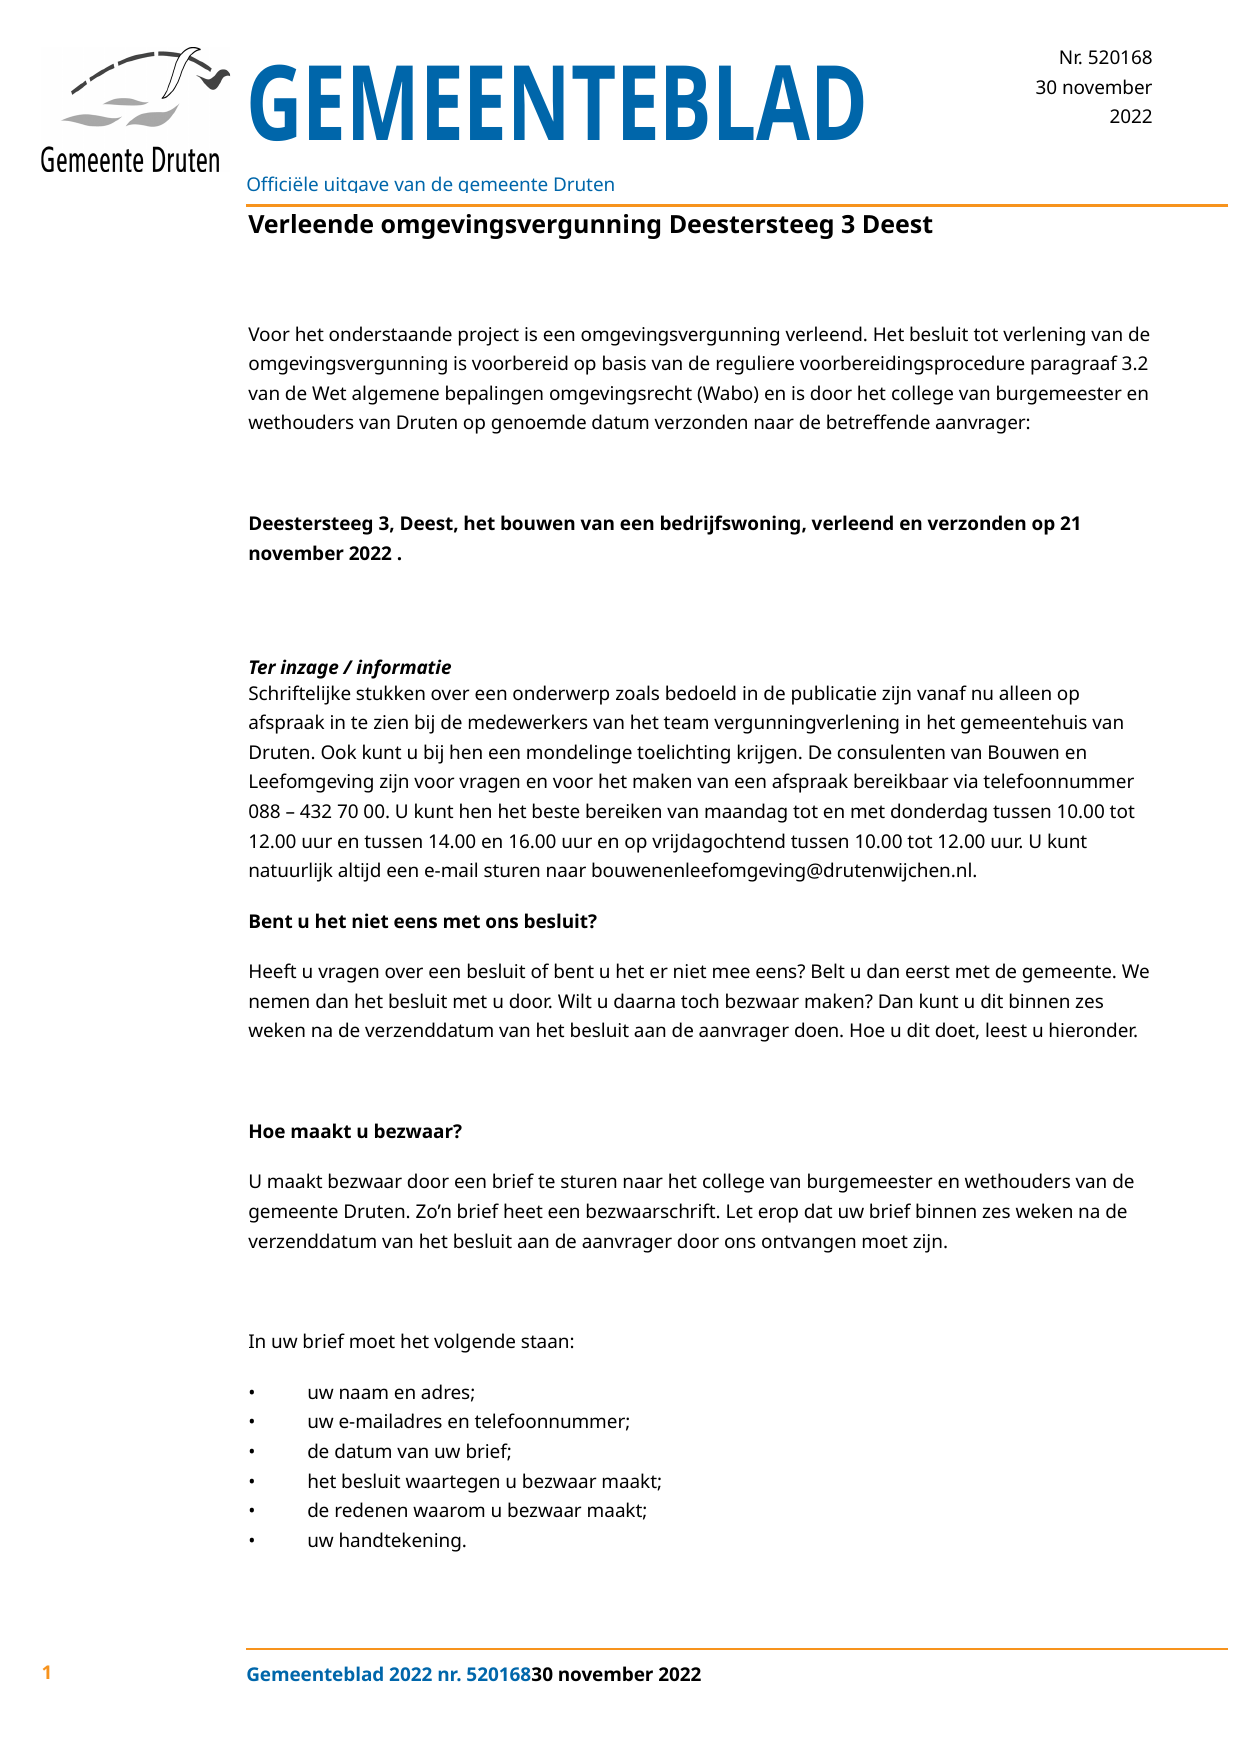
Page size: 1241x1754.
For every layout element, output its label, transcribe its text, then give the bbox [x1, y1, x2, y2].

list uw naam en adres; [248, 1379, 1152, 1405]
text In uw brief moet het volgende staan: [248, 1329, 1152, 1354]
text Voor het onderstaande project is een omgevingsvergunning verleend. Het besluit tot verlening van de omgevingsvergunning is voorbereid op basis van de reguliere voorbereidingsprocedure paragraaf 3.2 van de Wet algemene bepalingen omgevingsrecht (Wabo) en is door het college van burgemeester en wethouders van Druten op genoemde datum verzonden naar de betreffende aanvrager: [248, 321, 1152, 435]
list de redenen waarom u bezwaar maakt; [248, 1497, 1152, 1523]
text Schriftelijke stukken over een onderwerp zoals bedoeld in de publicatie zijn vanaf nu alleen op afspraak in te zien bij de medewerkers van het team vergunningverlening in het gemeentehuis van Druten. Ook kunt u bij hen een mondelinge toelichting krijgen. De consulenten van Bouwen en Leefomgeving zijn voor vragen en voor het maken van een afspraak bereikbaar via telefoonnummer 088 – 432 70 00. U kunt hen het beste bereiken van maandag tot en met donderdag tussen 10.00 tot 12.00 uur en tussen 14.00 en 16.00 uur en op vrijdagochtend tussen 10.00 tot 12.00 uur. U kunt natuurlijk altijd een e-mail sturen naar bouwenenleefomgeving@drutenwijchen.nl. [248, 680, 1152, 883]
list het besluit waartegen u bezwaar maakt; [248, 1468, 1152, 1494]
text U maakt bezwaar door een brief te sturen naar het college van burgemeester en wethouders van de gemeente Druten. Zo’n brief heet een bezwaarschrift. Let erop dat uw brief binnen zes weken na de verzenddatum van het besluit aan de aanvrager door ons ontvangen moet zijn. [248, 1169, 1152, 1254]
list uw handtekening. [248, 1527, 1152, 1553]
text Bent u het niet eens met ons besluit? [248, 908, 1152, 934]
list uw e-mailadres en telefoonnummer; [248, 1409, 1152, 1434]
picture [41, 47, 231, 172]
list de datum van uw brief; [248, 1438, 1152, 1464]
text Heeft u vragen over een besluit of bent u het er niet mee eens? Belt u dan eerst met de gemeente. We nemen dan het besluit met u door. Wilt u daarna toch bezwaar maken? Dan kunt u dit binnen zes weken na de verzenddatum van het besluit aan de aanvrager doen. Hoe u dit doet, leest u hieronder. [248, 958, 1152, 1043]
text Verleende omgevingsvergunning Deestersteeg 3 Deest [248, 207, 1152, 241]
text Deestersteeg 3, Deest, het bouwen van een bedrijfswoning, verleend en verzonden op 21 november 2022 . [248, 510, 1152, 566]
text Ter inzage / informatie [248, 654, 1152, 680]
text Hoe maakt u bezwaar? [248, 1118, 1152, 1144]
